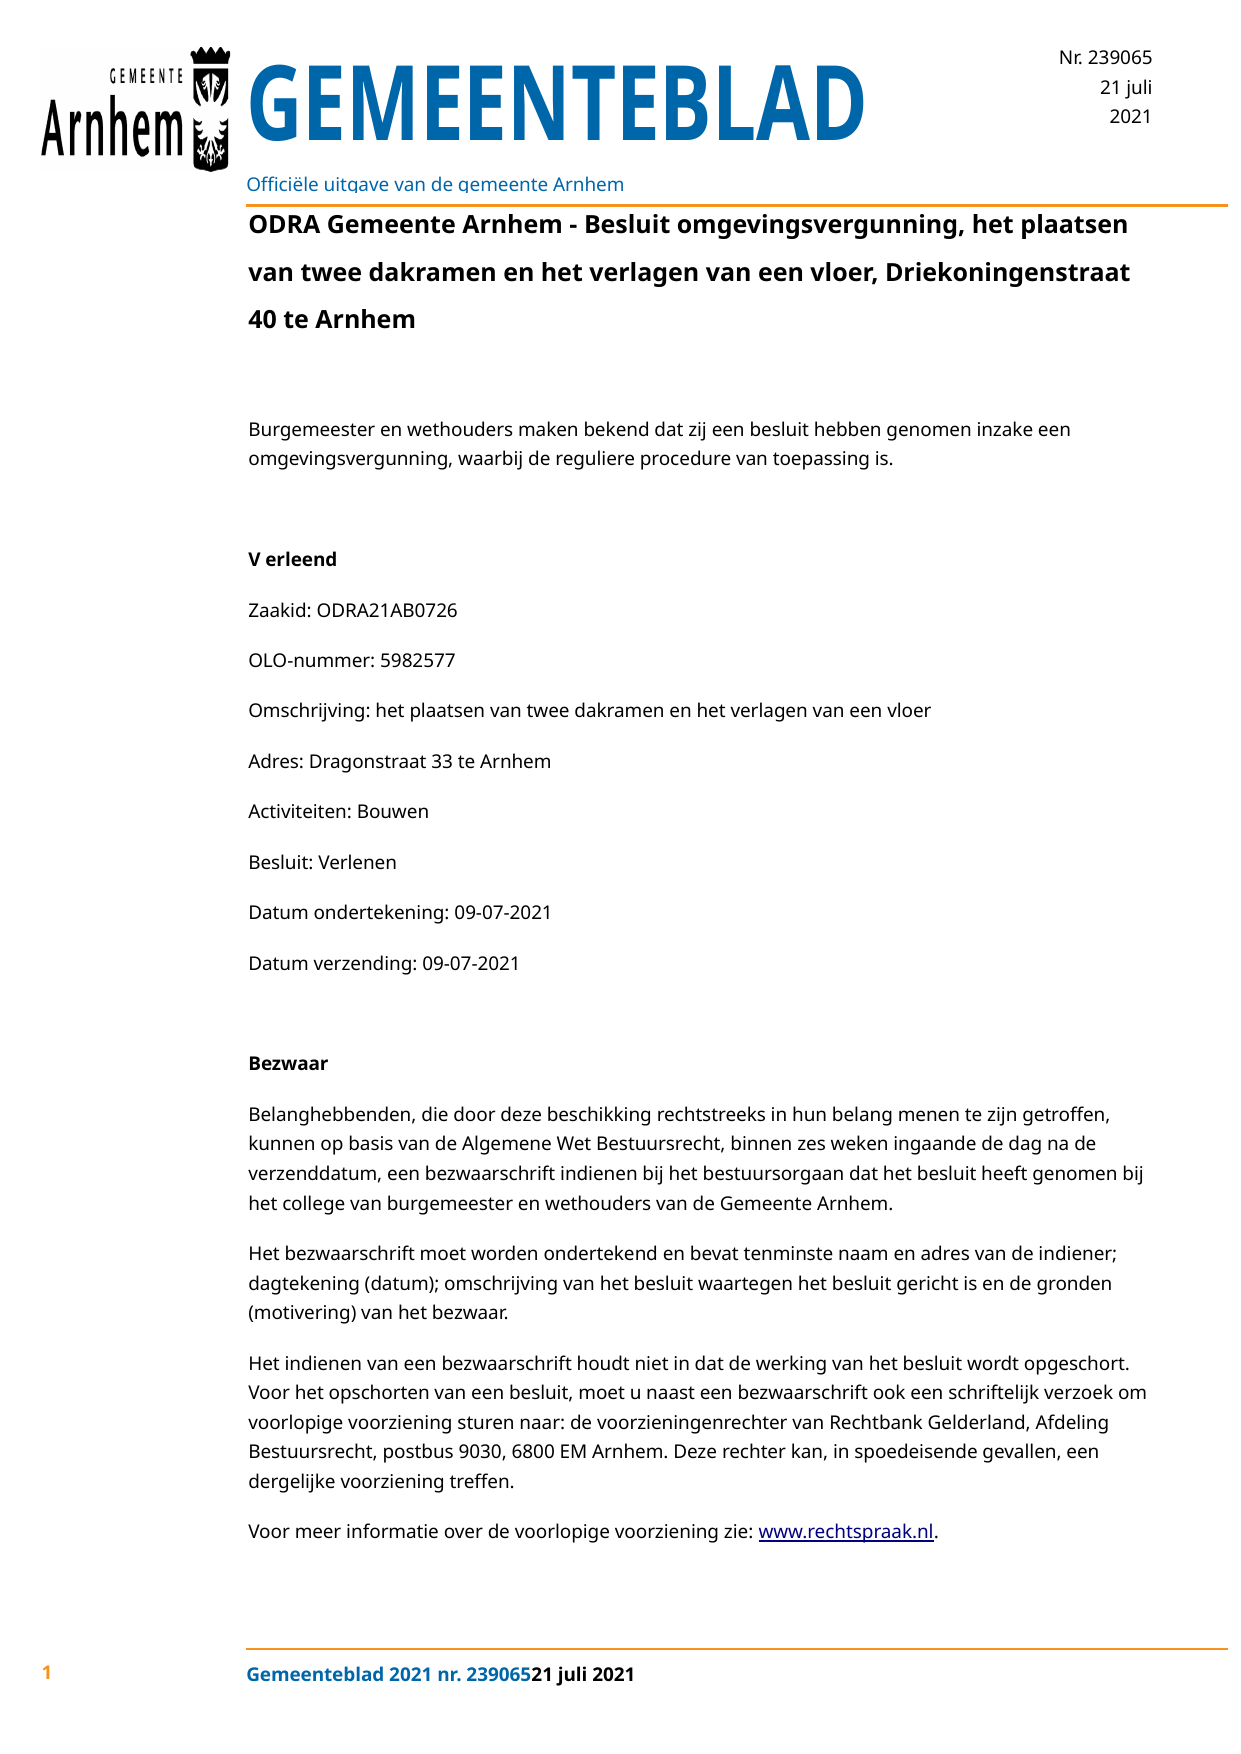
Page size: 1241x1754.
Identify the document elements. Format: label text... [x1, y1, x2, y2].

text Adres: Dragonstraat 33 te Arnhem [248, 748, 1152, 774]
text Zaakid: ODRA21AB0726 [248, 597, 1152, 622]
text Bezwaar [248, 1051, 1152, 1076]
text Belanghebbenden, die door deze beschikking rechtstreeks in hun belang menen te zijn getroffen, kunnen op basis van de Algemene Wet Bestuursrecht, binnen zes weken ingaande de dag na de verzenddatum, een bezwaarschrift indienen bij het bestuursorgaan dat het besluit heeft genomen bij het college van burgemeester en wethouders van de Gemeente Arnhem. [248, 1101, 1152, 1215]
text Het indienen van een bezwaarschrift houdt niet in dat de werking van het besluit wordt opgeschort. Voor het opschorten van een besluit, moet u naast een bezwaarschrift ook een schriftelijk verzoek om voorlopige voorziening sturen naar: de voorzieningenrechter van Rechtbank Gelderland, Afdeling Bestuursrecht, postbus 9030, 6800 EM Arnhem. Deze rechter kan, in spoedeisende gevallen, een dergelijke voorziening treffen. [248, 1350, 1152, 1494]
text Omschrijving: het plaatsen van twee dakramen en het verlagen van een vloer [248, 698, 1152, 723]
text Datum verzending: 09-07-2021 [248, 950, 1152, 975]
text Datum ondertekening: 09-07-2021 [248, 899, 1152, 925]
text Burgemeester en wethouders maken bekend dat zij een besluit hebben genomen inzake een omgevingsvergunning, waarbij de reguliere procedure van toepassing is. [248, 416, 1152, 471]
text Het bezwaarschrift moet worden ondertekend en bevat tenminste naam en adres van de indiener; dagtekening (datum); omschrijving van het besluit waartegen het besluit gericht is en de gronden (motivering) van het bezwaar. [248, 1240, 1152, 1325]
picture [41, 47, 231, 172]
text ODRA Gemeente Arnhem - Besluit omgevingsvergunning, het plaatsen van twee dakramen en het verlagen van een vloer, Driekoningenstraat 40 te Arnhem [248, 207, 1152, 336]
text Voor meer informatie over de voorlopige voorziening zie: www.rechtspraak.nl. [248, 1518, 1152, 1544]
text OLO-nummer: 5982577 [248, 647, 1152, 673]
text Besluit: Verlenen [248, 849, 1152, 874]
text Activiteiten: Bouwen [248, 798, 1152, 824]
text V erleend [248, 546, 1152, 572]
